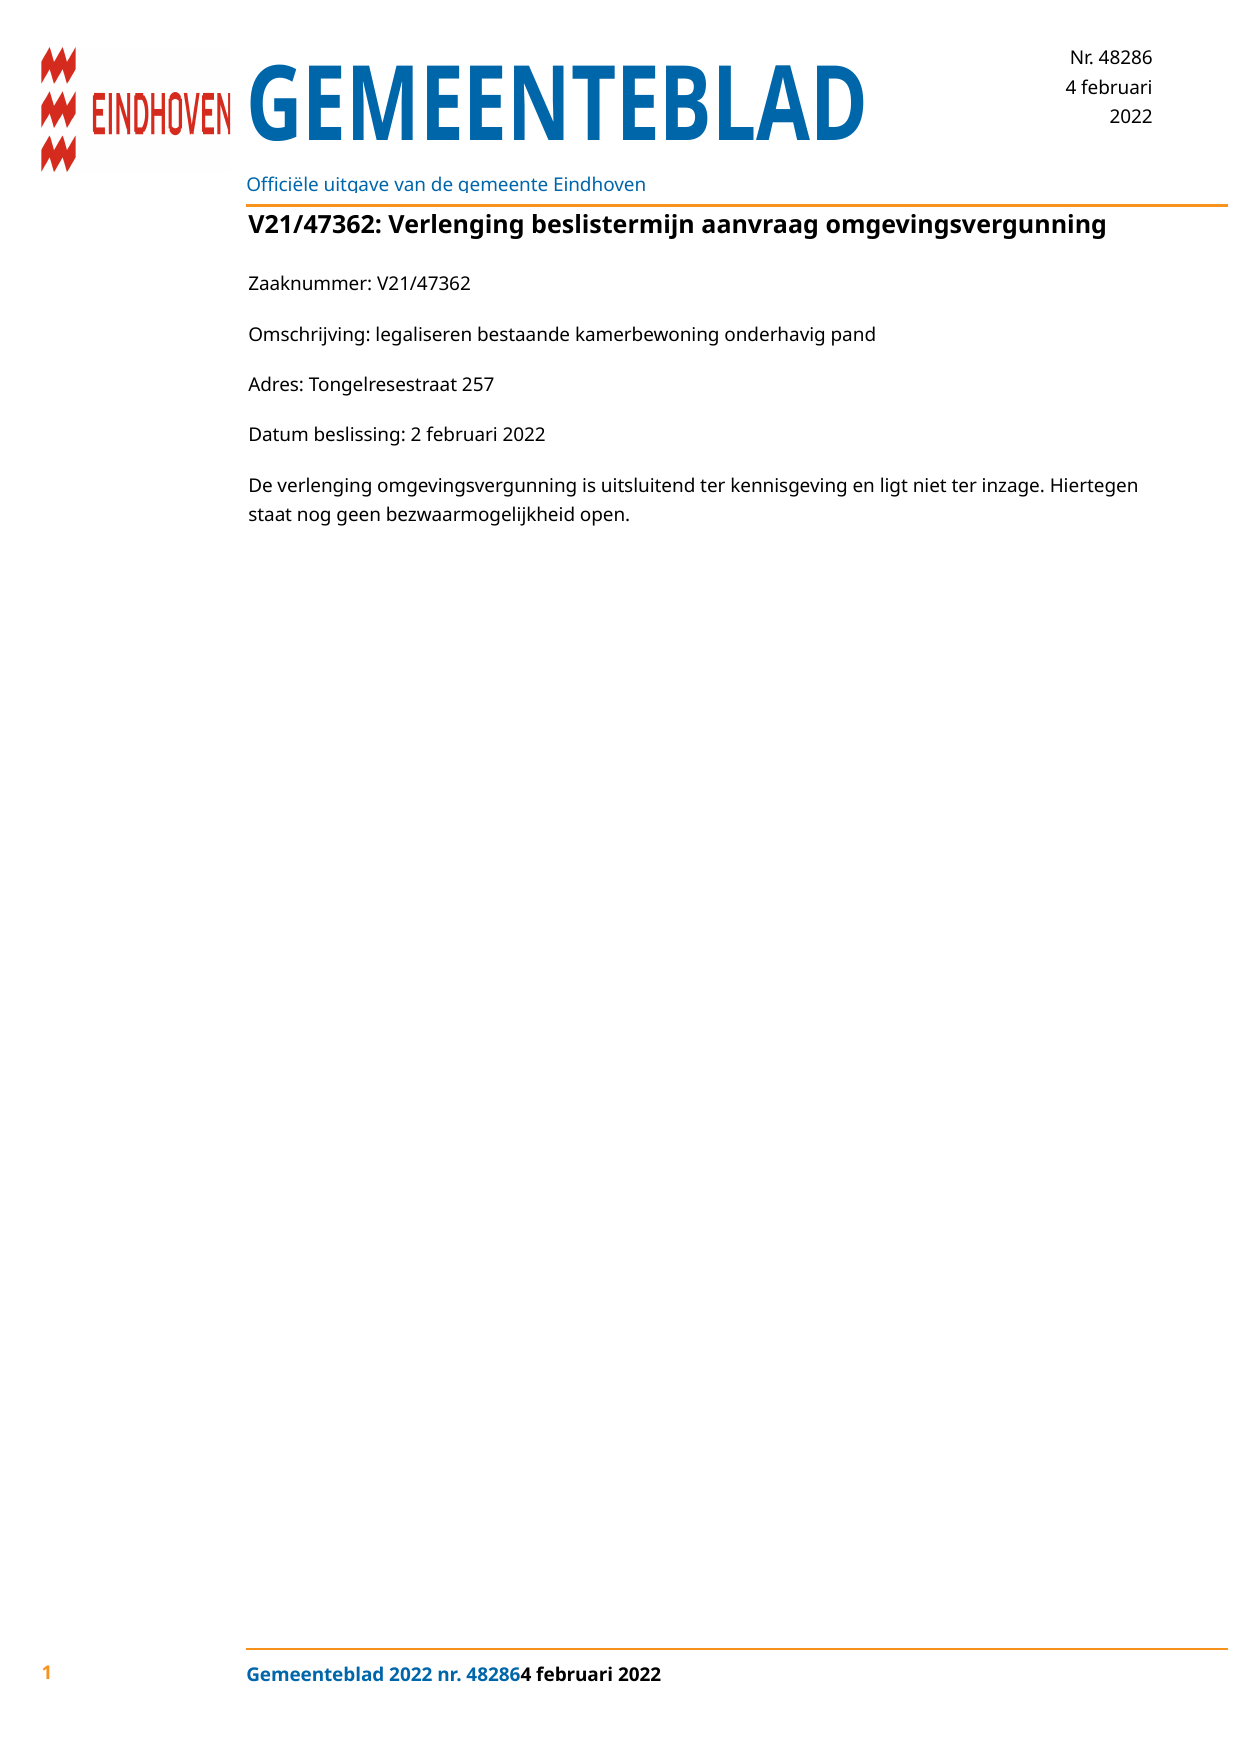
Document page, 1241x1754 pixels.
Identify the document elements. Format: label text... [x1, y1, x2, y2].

text Datum beslissing: 2 februari 2022 [248, 422, 1152, 447]
text Omschrijving: legaliseren bestaande kamerbewoning onderhavig pand [248, 321, 1152, 346]
text V21/47362: Verlenging beslistermijn aanvraag omgevingsvergunning [248, 207, 1152, 241]
text Zaaknummer: V21/47362 [248, 270, 1152, 296]
picture [41, 47, 231, 172]
text De verlenging omgevingsvergunning is uitsluitend ter kennisgeving en ligt niet ter inzage. Hiertegen staat nog geen bezwaarmogelijkheid open. [248, 472, 1152, 527]
text Adres: Tongelresestraat 257 [248, 371, 1152, 397]
